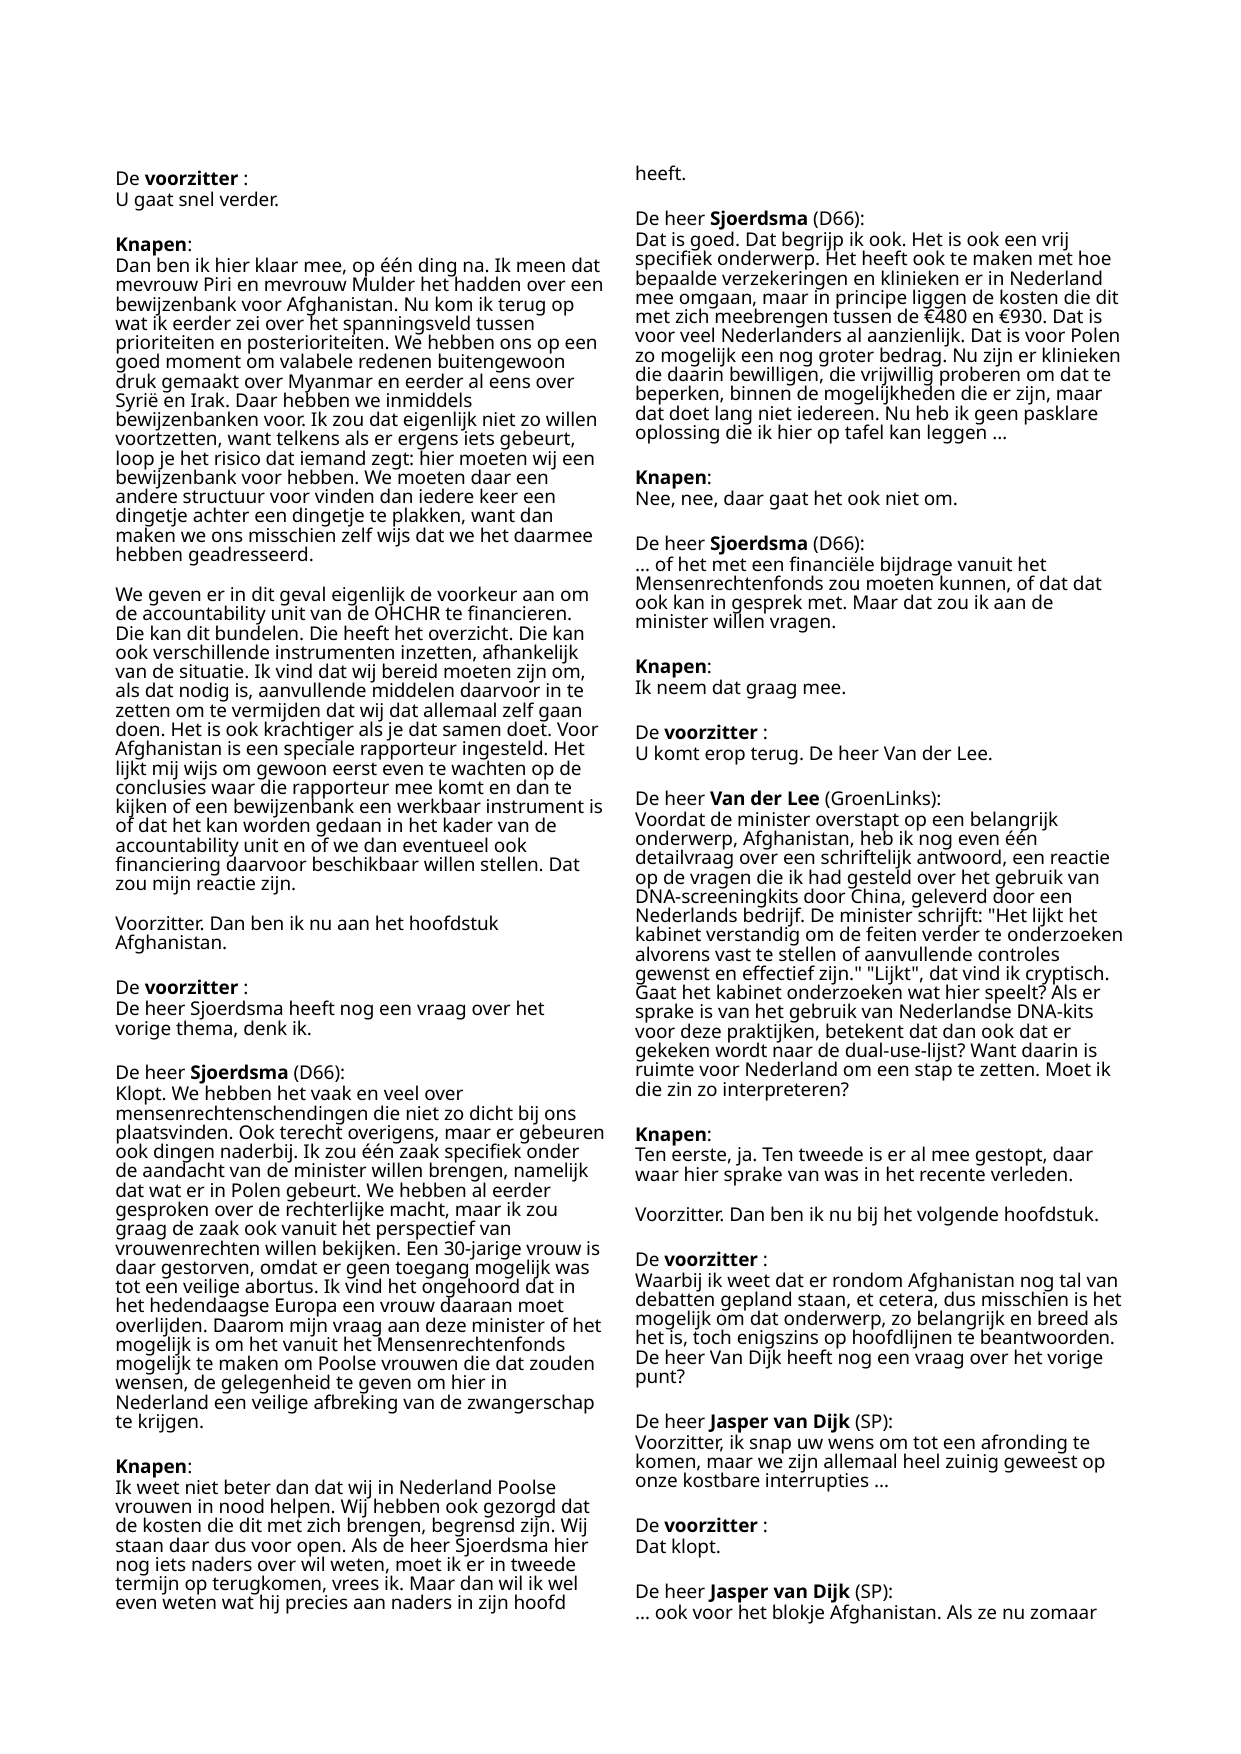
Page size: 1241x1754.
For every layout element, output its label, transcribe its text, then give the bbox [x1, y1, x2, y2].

text Voorzitter, ik snap uw wens om tot een afronding te komen, maar we zijn allemaal heel zuinig geweest op onze kostbare interrupties … [635, 1434, 1125, 1492]
text De heer Sjoerdsma heeft nog een vraag over het vorige thema, denk ik. [115, 1000, 605, 1039]
text Ik neem dat graag mee. [635, 679, 1125, 698]
text Dan ben ik hier klaar mee, op één ding na. Ik meen dat mevrouw Piri en mevrouw Mulder het hadden over een bewijzenbank voor Afghanistan. Nu kom ik terug op wat ik eerder zei over het spanningsveld tussen prioriteiten en posterioriteiten. We hebben ons op een goed moment om valabele redenen buitengewoon druk gemaakt over Myanmar en eerder al eens over Syrië en Irak. Daar hebben we inmiddels bewijzenbanken voor. Ik zou dat eigenlijk niet zo willen voortzetten, want telkens als er ergens iets gebeurt, loop je het risico dat iemand zegt: hier moeten wij een bewijzenbank voor hebben. We moeten daar een andere structuur voor vinden dan iedere keer een dingetje achter een dingetje te plakken, want dan maken we ons misschien zelf wijs dat we het daarmee hebben geadresseerd. [115, 257, 605, 565]
text Ik weet niet beter dan dat wij in Nederland Poolse vrouwen in nood helpen. Wij hebben ook gezorgd dat de kosten die dit met zich brengen, begrensd zijn. Wij staan daar dus voor open. Als de heer Sjoerdsma hier nog iets naders over wil weten, moet ik er in tweede termijn op terugkomen, vrees ik. Maar dan wil ik wel even weten wat hij precies aan naders in zijn hoofd [115, 1479, 605, 1614]
text Dat is goed. Dat begrijp ik ook. Het is ook een vrij specifiek onderwerp. Het heeft ook te maken met hoe bepaalde verzekeringen en klinieken er in Nederland mee omgaan, maar in principe liggen de kosten die dit met zich meebrengen tussen de €480 en €930. Dat is voor veel Nederlanders al aanzienlijk. Dat is voor Polen zo mogelijk een nog groter bedrag. Nu zijn er klinieken die daarin bewilligen, die vrijwillig proberen om dat te beperken, binnen de mogelijkheden die er zijn, maar dat doet lang niet iedereen. Nu heb ik geen pasklare oplossing die ik hier op tafel kan leggen … [635, 231, 1125, 443]
text Klopt. We hebben het vaak en veel over mensenrechtenschendingen die niet zo dicht bij ons plaatsvinden. Ook terecht overigens, maar er gebeuren ook dingen naderbij. Ik zou één zaak specifiek onder de aandacht van de minister willen brengen, namelijk dat wat er in Polen gebeurt. We hebben al eerder gesproken over de rechterlijke macht, maar ik zou graag de zaak ook vanuit het perspectief van vrouwenrechten willen bekijken. Een 30-jarige vrouw is daar gestorven, omdat er geen toegang mogelijk was tot een veilige abortus. Ik vind het ongehoord dat in het hedendaagse Europa een vrouw daaraan moet overlijden. Daarom mijn vraag aan deze minister of het mogelijk is om het vanuit het Mensenrechtenfonds mogelijk te maken om Poolse vrouwen die dat zouden wensen, de gelegenheid te geven om hier in Nederland een veilige afbreking van de zwangerschap te krijgen. [115, 1085, 605, 1432]
text heeft. [635, 165, 1125, 184]
text De heer Jasper van Dijk (SP): [635, 1578, 1125, 1604]
text Knapen: [635, 653, 1125, 679]
text De voorzitter : [115, 165, 605, 191]
text De heer Sjoerdsma (D66): [115, 1059, 605, 1085]
text U komt erop terug. De heer Van der Lee. [635, 745, 1125, 764]
text De voorzitter : [115, 974, 605, 1000]
text Waarbij ik weet dat er rondom Afghanistan nog tal van debatten gepland staan, et cetera, dus misschien is het mogelijk om dat onderwerp, zo belangrijk en breed als het is, toch enigszins op hoofdlijnen te beantwoorden. De heer Van Dijk heeft nog een vraag over het vorige punt? [635, 1272, 1125, 1387]
text Knapen: [635, 464, 1125, 490]
text Voorzitter. Dan ben ik nu bij het volgende hoofdstuk. [635, 1206, 1125, 1225]
text De heer Sjoerdsma (D66): [635, 205, 1125, 231]
text Voorzitter. Dan ben ik nu aan het hoofdstuk Afghanistan. [115, 915, 605, 954]
text We geven er in dit geval eigenlijk de voorkeur aan om de accountability unit van de OHCHR te financieren. Die kan dit bundelen. Die heeft het overzicht. Die kan ook verschillende instrumenten inzetten, afhankelijk van de situatie. Ik vind dat wij bereid moeten zijn om, als dat nodig is, aanvullende middelen daarvoor in te zetten om te vermijden dat wij dat allemaal zelf gaan doen. Het is ook krachtiger als je dat samen doet. Voor Afghanistan is een speciale rapporteur ingesteld. Het lijkt mij wijs om gewoon eerst even te wachten op de conclusies waar die rapporteur mee komt en dan te kijken of een bewijzenbank een werkbaar instrument is of dat het kan worden gedaan in het kader van de accountability unit en of we dan eventueel ook financiering daarvoor beschikbaar willen stellen. Dat zou mijn reactie zijn. [115, 586, 605, 894]
text … of het met een financiële bijdrage vanuit het Mensenrechtenfonds zou moeten kunnen, of dat dat ook kan in gesprek met. Maar dat zou ik aan de minister willen vragen. [635, 556, 1125, 633]
text Voordat de minister overstapt op een belangrijk onderwerp, Afghanistan, heb ik nog even één detailvraag over een schriftelijk antwoord, een reactie op de vragen die ik had gesteld over het gebruik van DNA-screeningkits door China, geleverd door een Nederlands bedrijf. De minister schrijft: "Het lijkt het kabinet verstandig om de feiten verder te onderzoeken alvorens vast te stellen of aanvullende controles gewenst en effectief zijn." "Lijkt", dat vind ik cryptisch. Gaat het kabinet onderzoeken wat hier speelt? Als er sprake is van het gebruik van Nederlandse DNA-kits voor deze praktijken, betekent dat dan ook dat er gekeken wordt naar de dual-use-lijst? Want daarin is ruimte voor Nederland om een stap te zetten. Moet ik die zin zo interpreteren? [635, 811, 1125, 1100]
text De heer Sjoerdsma (D66): [635, 530, 1125, 556]
text Ten eerste, ja. Ten tweede is er al mee gestopt, daar waar hier sprake van was in het recente verleden. [635, 1146, 1125, 1185]
text De heer Van der Lee (GroenLinks): [635, 785, 1125, 811]
text … ook voor het blokje Afghanistan. Als ze nu zomaar [635, 1604, 1125, 1623]
text De heer Jasper van Dijk (SP): [635, 1408, 1125, 1434]
text Knapen: [635, 1121, 1125, 1146]
text De voorzitter : [635, 1512, 1125, 1538]
text Nee, nee, daar gaat het ook niet om. [635, 490, 1125, 509]
text Knapen: [115, 231, 605, 257]
text Knapen: [115, 1453, 605, 1479]
text De voorzitter : [635, 719, 1125, 745]
text Dat klopt. [635, 1538, 1125, 1557]
text U gaat snel verder. [115, 191, 605, 210]
text De voorzitter : [635, 1246, 1125, 1272]
